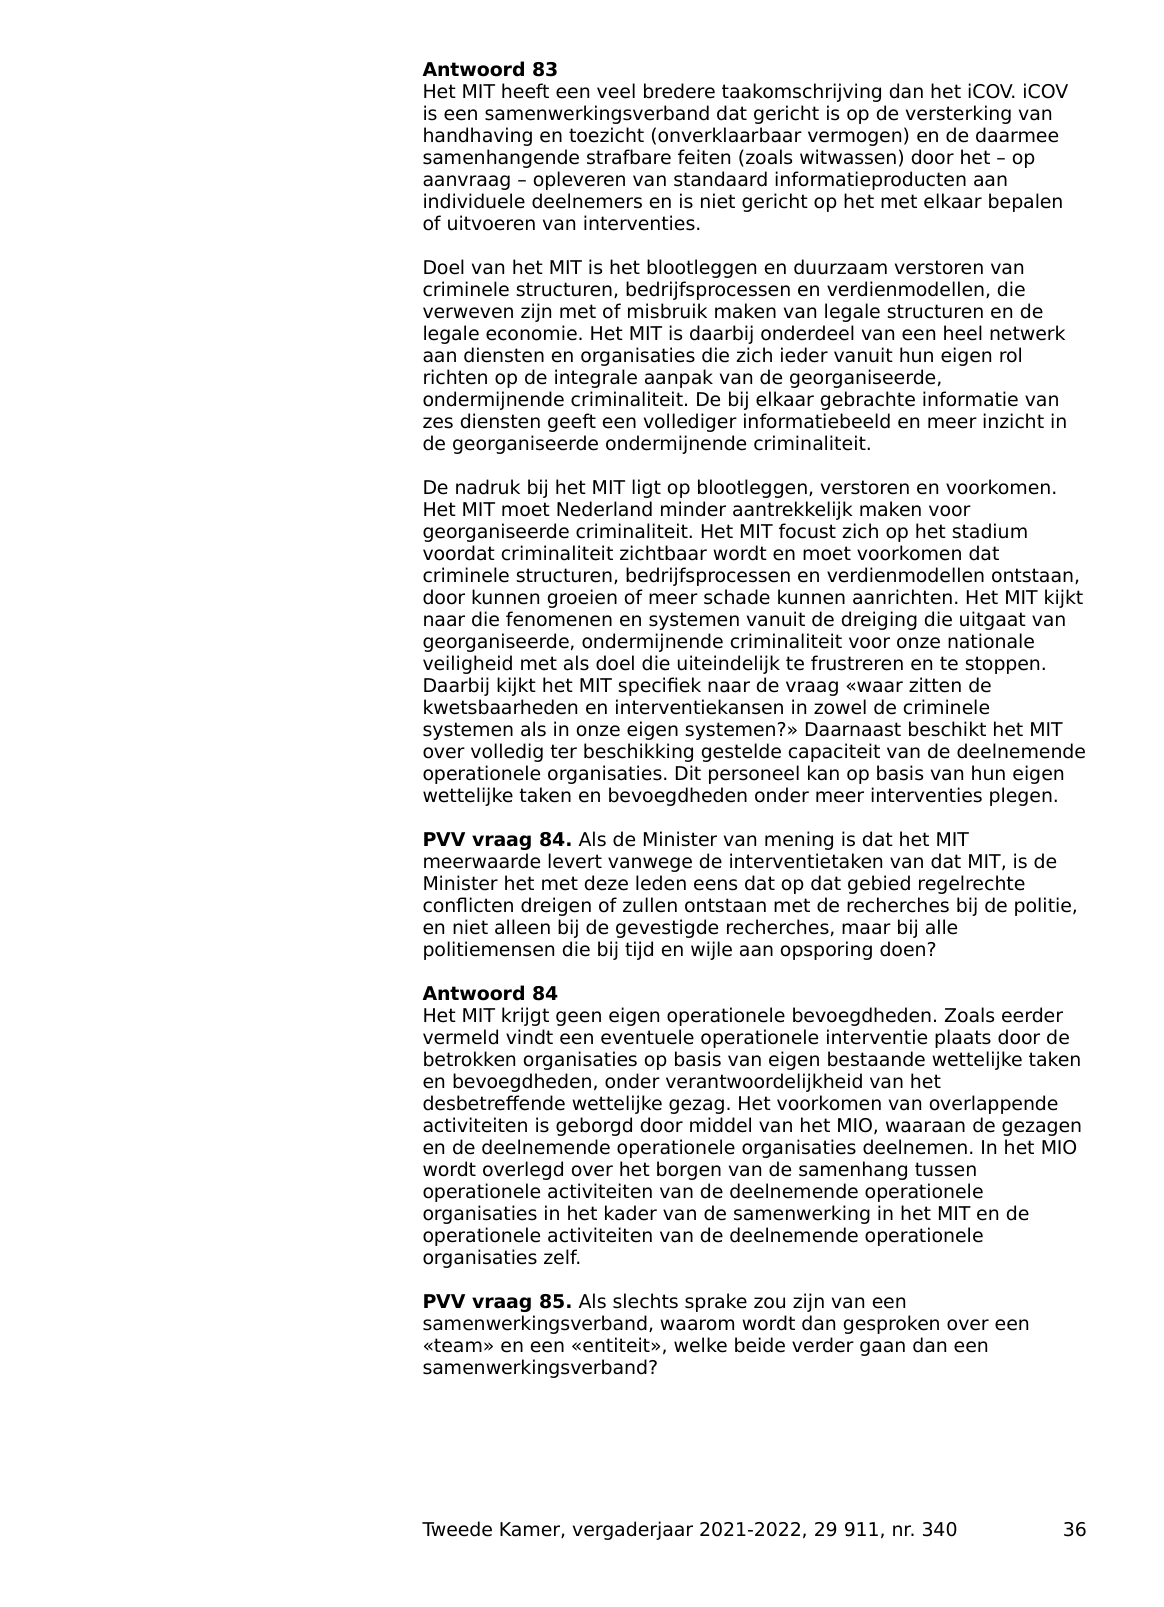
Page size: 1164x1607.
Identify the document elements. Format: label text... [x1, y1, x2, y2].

text Doel van het MIT is het blootleggen en duurzaam verstoren van criminele structuren, bedrijfsprocessen en verdienmodellen, die verweven zijn met of misbruik maken van legale structuren en de legale economie. Het MIT is daarbij onderdeel van een heel netwerk aan diensten en organisaties die zich ieder vanuit hun eigen rol richten op de integrale aanpak van de georganiseerde, ondermijnende criminaliteit. De bij elkaar gebrachte informatie van zes diensten geeft een vollediger informatiebeeld en meer inzicht in de georganiseerde ondermijnende criminaliteit. [422, 257, 1087, 455]
text PVV vraag 84. Als de Minister van mening is dat het MIT meerwaarde levert vanwege de interventietaken van dat MIT, is de Minister het met deze leden eens dat op dat gebied regelrechte conflicten dreigen of zullen ontstaan met de recherches bij de politie, en niet alleen bij de gevestigde recherches, maar bij alle politiemensen die bij tijd en wijle aan opsporing doen? [422, 829, 1087, 961]
text Het MIT krijgt geen eigen operationele bevoegdheden. Zoals eerder vermeld vindt een eventuele operationele interventie plaats door de betrokken organisaties op basis van eigen bestaande wettelijke taken en bevoegdheden, onder verantwoordelijkheid van het desbetreffende wettelijke gezag. Het voorkomen van overlappende activiteiten is geborgd door middel van het MIO, waaraan de gezagen en de deelnemende operationele organisaties deelnemen. In het MIO wordt overlegd over het borgen van de samenhang tussen operationele activiteiten van de deelnemende operationele organisaties in het kader van de samenwerking in het MIT en de operationele activiteiten van de deelnemende operationele organisaties zelf. [422, 1005, 1087, 1269]
text De nadruk bij het MIT ligt op blootleggen, verstoren en voorkomen. Het MIT moet Nederland minder aantrekkelijk maken voor georganiseerde criminaliteit. Het MIT focust zich op het stadium voordat criminaliteit zichtbaar wordt en moet voorkomen dat criminele structuren, bedrijfsprocessen en verdienmodellen ontstaan, door kunnen groeien of meer schade kunnen aanrichten. Het MIT kijkt naar die fenomenen en systemen vanuit de dreiging die uitgaat van georganiseerde, ondermijnende criminaliteit voor onze nationale veiligheid met als doel die uiteindelijk te frustreren en te stoppen. Daarbij kijkt het MIT specifiek naar de vraag «waar zitten de kwetsbaarheden en interventiekansen in zowel de criminele systemen als in onze eigen systemen?» Daarnaast beschikt het MIT over volledig ter beschikking gestelde capaciteit van de deelnemende operationele organisaties. Dit personeel kan op basis van hun eigen wettelijke taken en bevoegdheden onder meer interventies plegen. [422, 477, 1087, 807]
subtitle Antwoord 83 [422, 59, 1087, 81]
text PVV vraag 85. Als slechts sprake zou zijn van een samenwerkingsverband, waarom wordt dan gesproken over een «team» en een «entiteit», welke beide verder gaan dan een samenwerkingsverband? [422, 1291, 1087, 1379]
text Het MIT heeft een veel bredere taakomschrijving dan het iCOV. iCOV is een samenwerkingsverband dat gericht is op de versterking van handhaving en toezicht (onverklaarbaar vermogen) en de daarmee samenhangende strafbare feiten (zoals witwassen) door het – op aanvraag – opleveren van standaard informatieproducten aan individuele deelnemers en is niet gericht op het met elkaar bepalen of uitvoeren van interventies. [422, 81, 1087, 235]
subtitle Antwoord 84 [422, 983, 1087, 1005]
